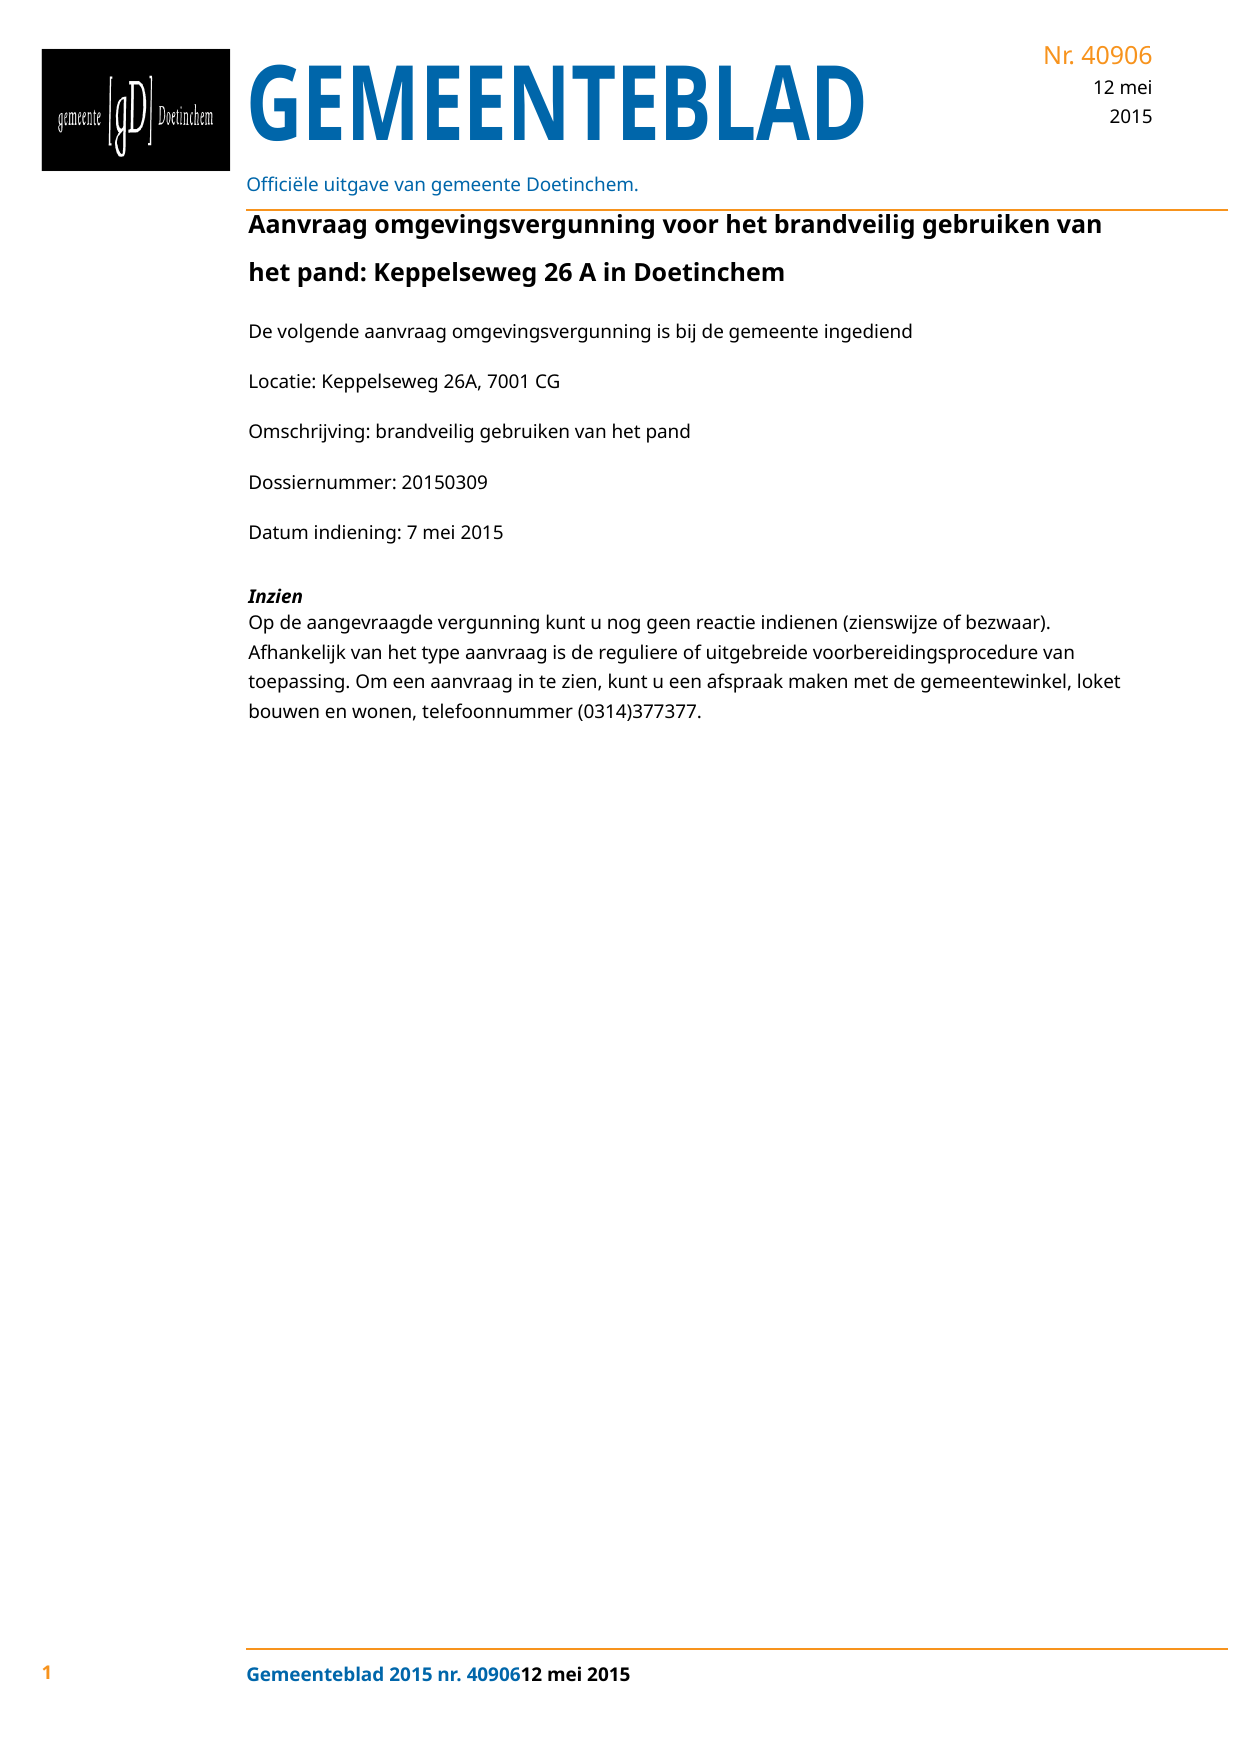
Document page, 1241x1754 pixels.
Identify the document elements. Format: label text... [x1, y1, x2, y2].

text Op de aangevraagde vergunning kunt u nog geen reactie indienen (zienswijze of bezwaar). Afhankelijk van het type aanvraag is de reguliere of uitgebreide voorbereidingsprocedure van toepassing. Om een aanvraag in te zien, kunt u een afspraak maken met de gemeentewinkel, loket bouwen en wonen, telefoonnummer (0314)377377. [248, 609, 1152, 724]
text Datum indiening: 7 mei 2015 [248, 519, 1152, 545]
text Dossiernummer: 20150309 [248, 469, 1152, 495]
text Locatie: Keppelseweg 26A, 7001 CG [248, 368, 1152, 394]
text Aanvraag omgevingsvergunning voor het brandveilig gebruiken van het pand: Keppelseweg 26 A in Doetinchem [248, 211, 1152, 288]
text De volgende aanvraag omgevingsvergunning is bij de gemeente ingediend [248, 318, 1152, 344]
text Inzien [248, 583, 1152, 609]
picture [41, 47, 231, 172]
text Omschrijving: brandveilig gebruiken van het pand [248, 419, 1152, 444]
